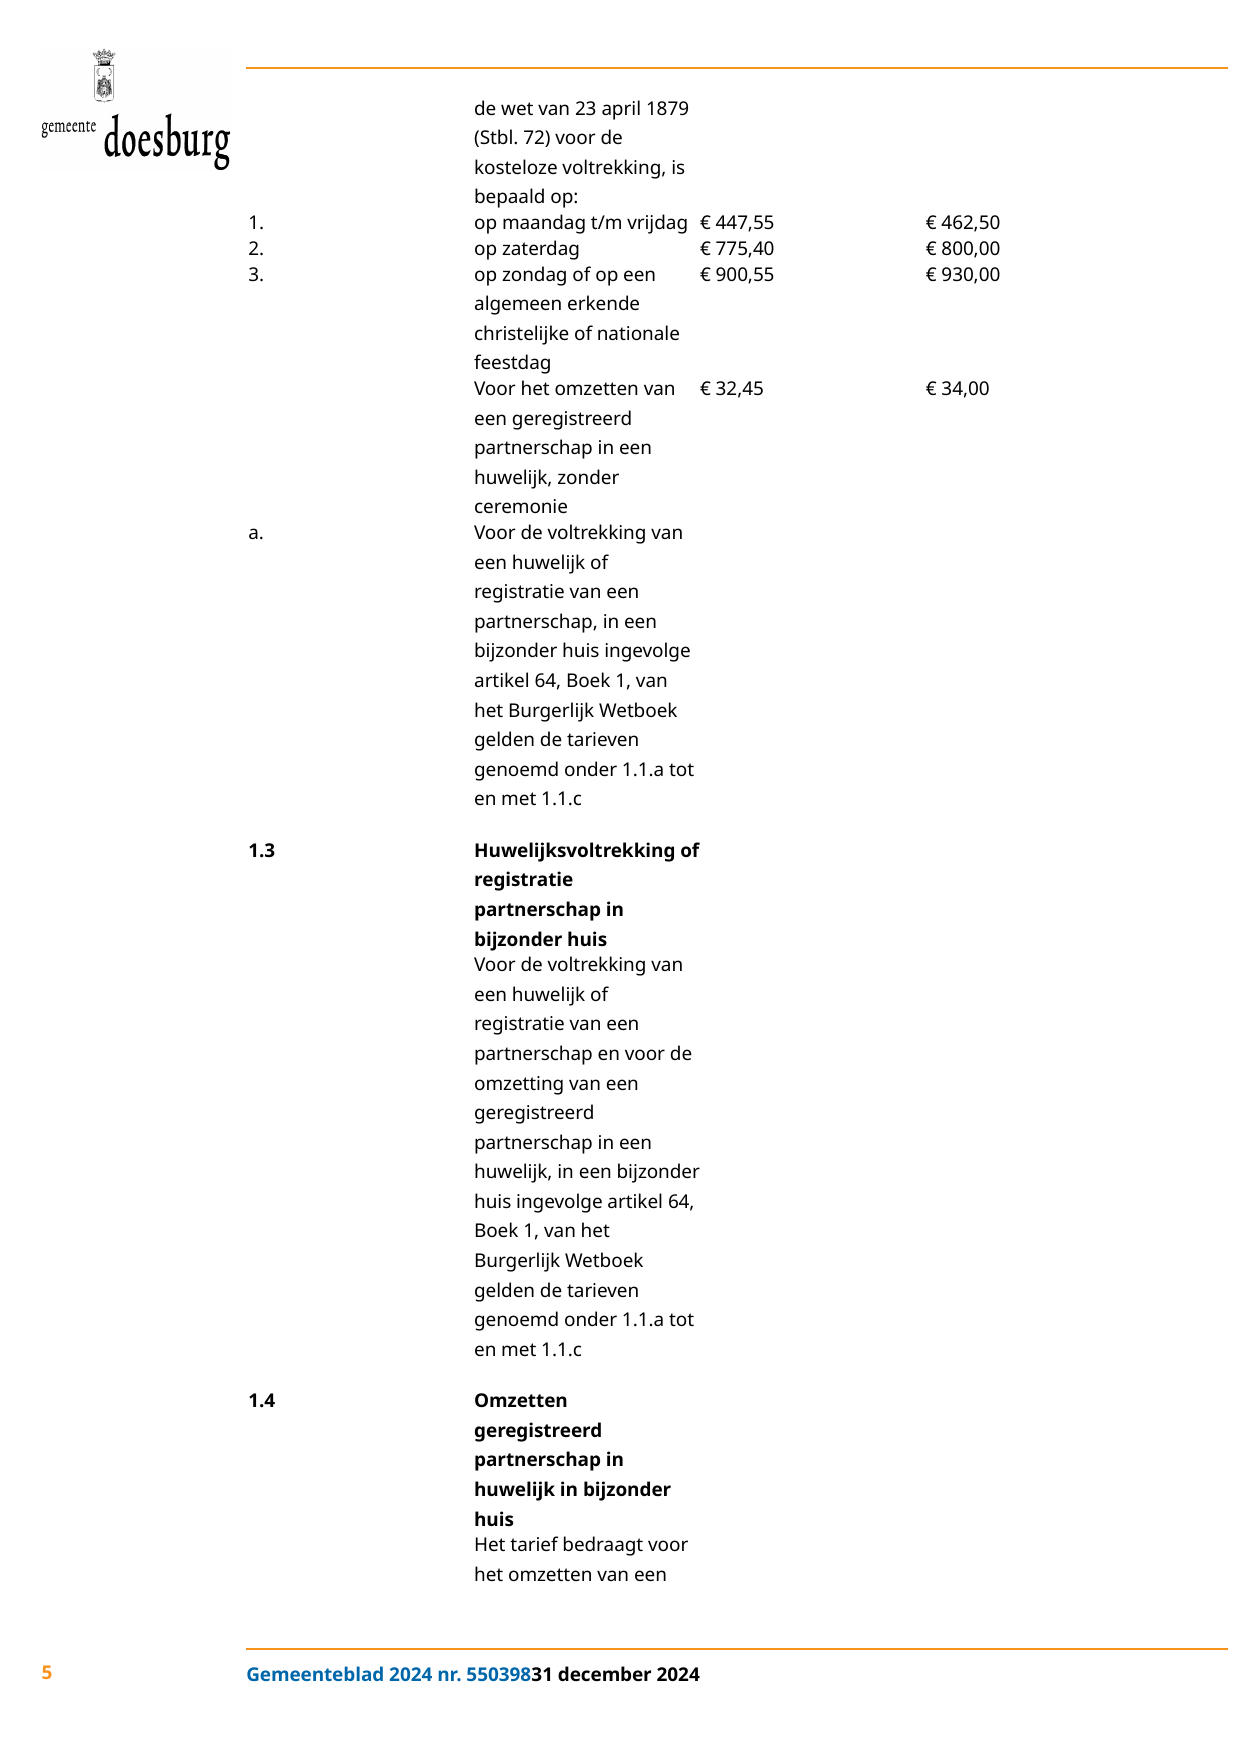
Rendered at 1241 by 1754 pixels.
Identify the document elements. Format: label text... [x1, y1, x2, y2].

table_cell [700, 811, 926, 837]
table_cell Voor de voltrekking van een huwelijk of registratie van een partnerschap, in een bijzonder huis ingevolge artikel 64, Boek 1, van het Burgerlijk Wetboek gelden de tarieven genoemd onder 1.1.a tot en met 1.1.c [474, 519, 700, 811]
table_cell [926, 1362, 1152, 1387]
table_cell [926, 1388, 1152, 1532]
table_cell [700, 95, 926, 209]
table_cell Het tarief bedraagt voor het omzetten van een [474, 1532, 700, 1587]
table_cell € 34,00 [926, 375, 1152, 519]
table_cell [248, 951, 474, 1362]
table_cell € 900,55 [700, 261, 926, 375]
table_cell [474, 1362, 700, 1387]
table_cell [926, 95, 1152, 209]
table_cell op zondag of op een algemeen erkende christelijke of nationale feestdag [474, 261, 700, 375]
table_cell [926, 951, 1152, 1362]
table_cell [248, 1532, 474, 1587]
table_cell Voor het omzetten van een geregistreerd partnerschap in een huwelijk, zonder ceremonie [474, 375, 700, 519]
table_cell 1.4 [248, 1388, 474, 1532]
table_cell Voor de voltrekking van een huwelijk of registratie van een partnerschap en voor de omzetting van een geregistreerd partnerschap in een huwelijk, in een bijzonder huis ingevolge artikel 64, Boek 1, van het Burgerlijk Wetboek gelden de tarieven genoemd onder 1.1.a tot en met 1.1.c [474, 951, 700, 1362]
table_cell € 930,00 [926, 261, 1152, 375]
table_cell [700, 1532, 926, 1587]
table_cell [248, 95, 474, 209]
table_cell [700, 1388, 926, 1532]
table_cell € 32,45 [700, 375, 926, 519]
table_cell Huwelijksvoltrekking of registratie partnerschap in bijzonder huis [474, 837, 700, 951]
table_cell [248, 1362, 474, 1387]
table_cell [926, 837, 1152, 951]
table_cell [926, 811, 1152, 837]
table_cell [700, 837, 926, 951]
table_cell Omzetten geregistreerd partnerschap in huwelijk in bijzonder huis [474, 1388, 700, 1532]
table_cell a. [248, 519, 474, 811]
table_cell [474, 811, 700, 837]
table_cell [926, 519, 1152, 811]
table_cell € 462,50 [926, 209, 1152, 235]
picture [41, 47, 231, 172]
table_cell € 447,55 [700, 209, 926, 235]
table_cell € 775,40 [700, 235, 926, 261]
table_cell [248, 811, 474, 837]
table_cell € 800,00 [926, 235, 1152, 261]
table_cell [926, 1532, 1152, 1587]
table_cell [700, 1362, 926, 1387]
table_cell de wet van 23 april 1879 (Stbl. 72) voor de kosteloze voltrekking, is bepaald op: [474, 95, 700, 209]
table_cell 1.3 [248, 837, 474, 951]
table_cell op zaterdag [474, 235, 700, 261]
table_cell op maandag t/m vrijdag [474, 209, 700, 235]
table_cell [700, 951, 926, 1362]
table_cell [248, 375, 474, 519]
table_cell 3. [248, 261, 474, 375]
table_cell 1. [248, 209, 474, 235]
table_cell 2. [248, 235, 474, 261]
table_cell [700, 519, 926, 811]
